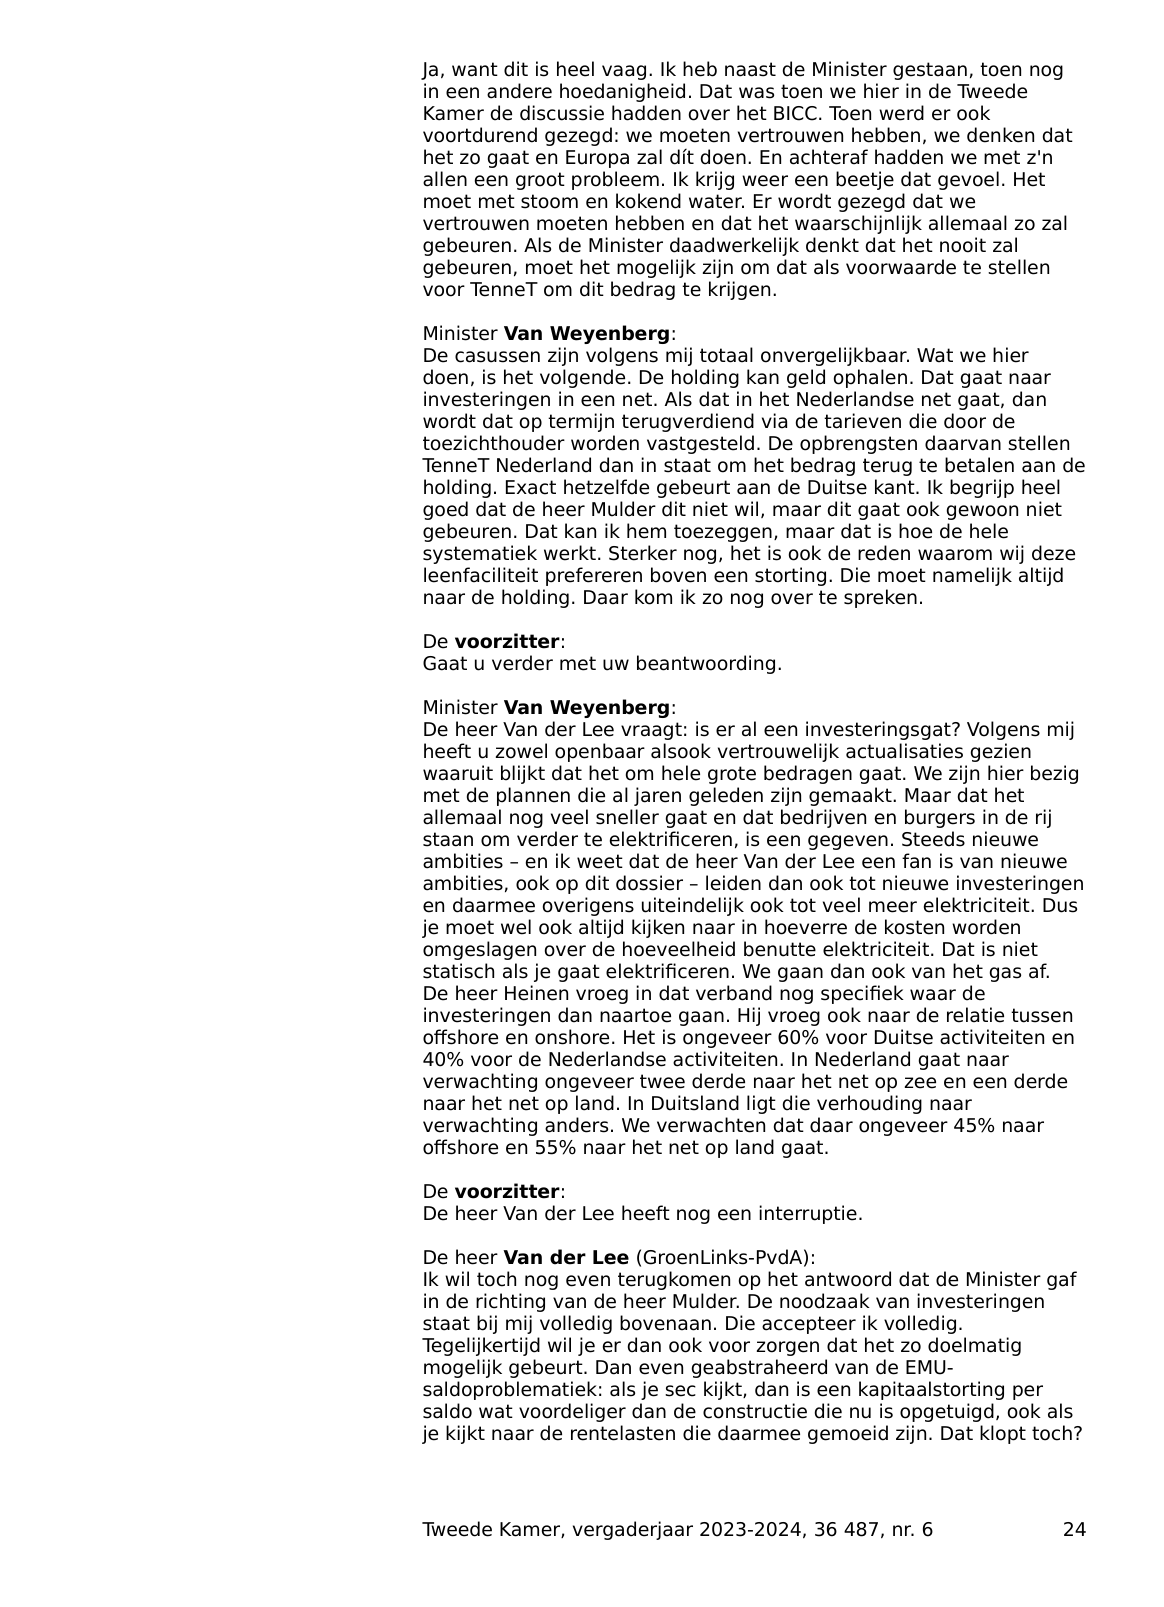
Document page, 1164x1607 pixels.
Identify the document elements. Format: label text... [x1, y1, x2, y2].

text Gaat u verder met uw beantwoording. [422, 653, 1087, 675]
text De heer Van der Lee heeft nog een interruptie. [422, 1203, 1087, 1225]
text De casussen zijn volgens mij totaal onvergelijkbaar. Wat we hier doen, is het volgende. De holding kan geld ophalen. Dat gaat naar investeringen in een net. Als dat in het Nederlandse net gaat, dan wordt dat op termijn terugverdiend via de tarieven die door de toezichthouder worden vastgesteld. De opbrengsten daarvan stellen TenneT Nederland dan in staat om het bedrag terug te betalen aan de holding. Exact hetzelfde gebeurt aan de Duitse kant. Ik begrijp heel goed dat de heer Mulder dit niet wil, maar dit gaat ook gewoon niet gebeuren. Dat kan ik hem toezeggen, maar dat is hoe de hele systematiek werkt. Sterker nog, het is ook de reden waarom wij deze leenfaciliteit prefereren boven een storting. Die moet namelijk altijd naar de holding. Daar kom ik zo nog over te spreken. [422, 345, 1087, 609]
text De heer Van der Lee vraagt: is er al een investeringsgat? Volgens mij heeft u zowel openbaar alsook vertrouwelijk actualisaties gezien waaruit blijkt dat het om hele grote bedragen gaat. We zijn hier bezig met de plannen die al jaren geleden zijn gemaakt. Maar dat het allemaal nog veel sneller gaat en dat bedrijven en burgers in de rij staan om verder te elektrificeren, is een gegeven. Steeds nieuwe ambities – en ik weet dat de heer Van der Lee een fan is van nieuwe ambities, ook op dit dossier – leiden dan ook tot nieuwe investeringen en daarmee overigens uiteindelijk ook tot veel meer elektriciteit. Dus je moet wel ook altijd kijken naar in hoeverre de kosten worden omgeslagen over de hoeveelheid benutte elektriciteit. Dat is niet statisch als je gaat elektrificeren. We gaan dan ook van het gas af. [422, 719, 1087, 983]
text De voorzitter: [422, 1181, 1087, 1203]
text Ja, want dit is heel vaag. Ik heb naast de Minister gestaan, toen nog in een andere hoedanigheid. Dat was toen we hier in de Tweede Kamer de discussie hadden over het BICC. Toen werd er ook voortdurend gezegd: we moeten vertrouwen hebben, we denken dat het zo gaat en Europa zal dít doen. En achteraf hadden we met z'n allen een groot probleem. Ik krijg weer een beetje dat gevoel. Het moet met stoom en kokend water. Er wordt gezegd dat we vertrouwen moeten hebben en dat het waarschijnlijk allemaal zo zal gebeuren. Als de Minister daadwerkelijk denkt dat het nooit zal gebeuren, moet het mogelijk zijn om dat als voorwaarde te stellen voor TenneT om dit bedrag te krijgen. [422, 59, 1087, 301]
text Minister Van Weyenberg: [422, 697, 1087, 719]
text Minister Van Weyenberg: [422, 323, 1087, 345]
text De heer Van der Lee (GroenLinks-PvdA): [422, 1247, 1087, 1269]
text De voorzitter: [422, 631, 1087, 653]
text De heer Heinen vroeg in dat verband nog specifiek waar de investeringen dan naartoe gaan. Hij vroeg ook naar de relatie tussen offshore en onshore. Het is ongeveer 60% voor Duitse activiteiten en 40% voor de Nederlandse activiteiten. In Nederland gaat naar verwachting ongeveer twee derde naar het net op zee en een derde naar het net op land. In Duitsland ligt die verhouding naar verwachting anders. We verwachten dat daar ongeveer 45% naar offshore en 55% naar het net op land gaat. [422, 983, 1087, 1159]
text Ik wil toch nog even terugkomen op het antwoord dat de Minister gaf in de richting van de heer Mulder. De noodzaak van investeringen staat bij mij volledig bovenaan. Die accepteer ik volledig. Tegelijkertijd wil je er dan ook voor zorgen dat het zo doelmatig mogelijk gebeurt. Dan even geabstraheerd van de EMU-saldoproblematiek: als je sec kijkt, dan is een kapitaalstorting per saldo wat voordeliger dan de constructie die nu is opgetuigd, ook als je kijkt naar de rentelasten die daarmee gemoeid zijn. Dat klopt toch? [422, 1269, 1087, 1445]
